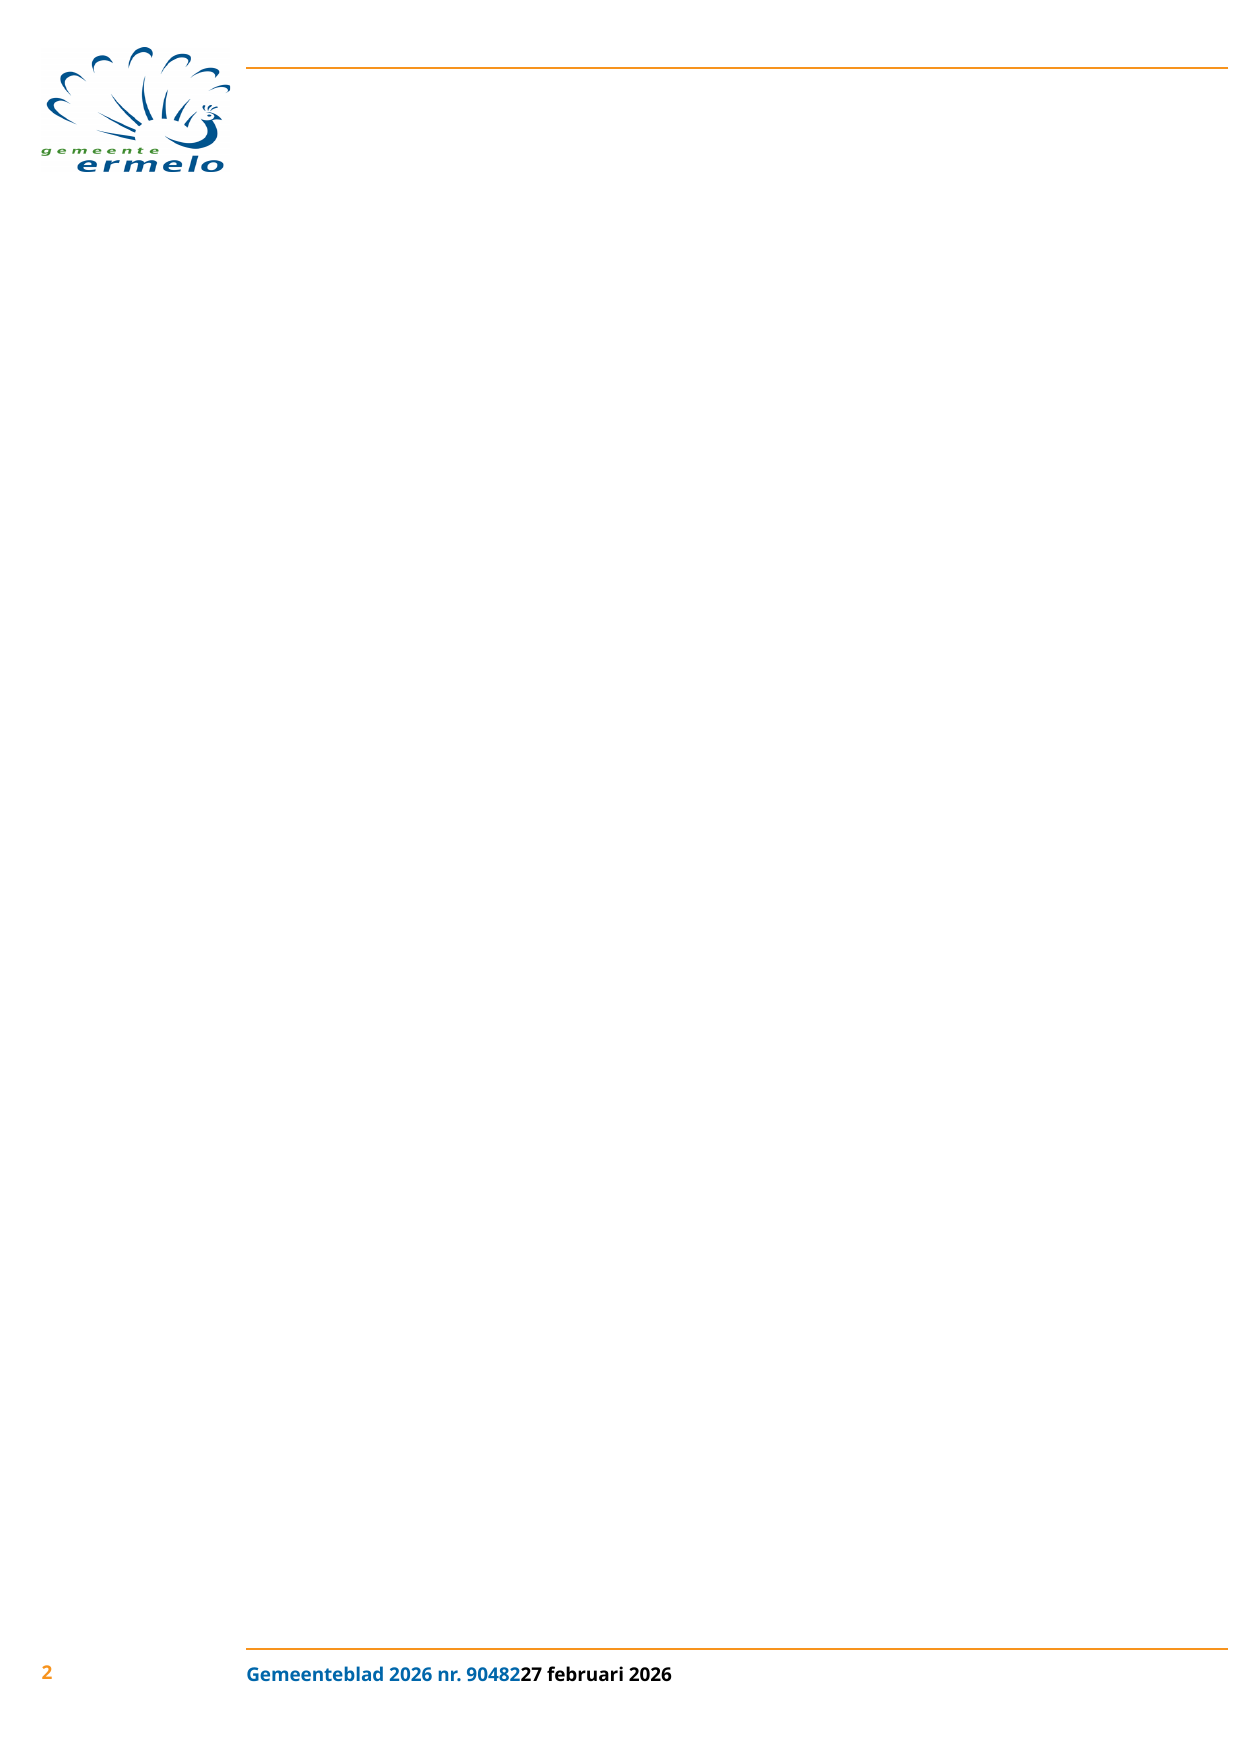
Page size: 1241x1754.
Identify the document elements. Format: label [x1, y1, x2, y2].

picture [41, 47, 231, 172]
